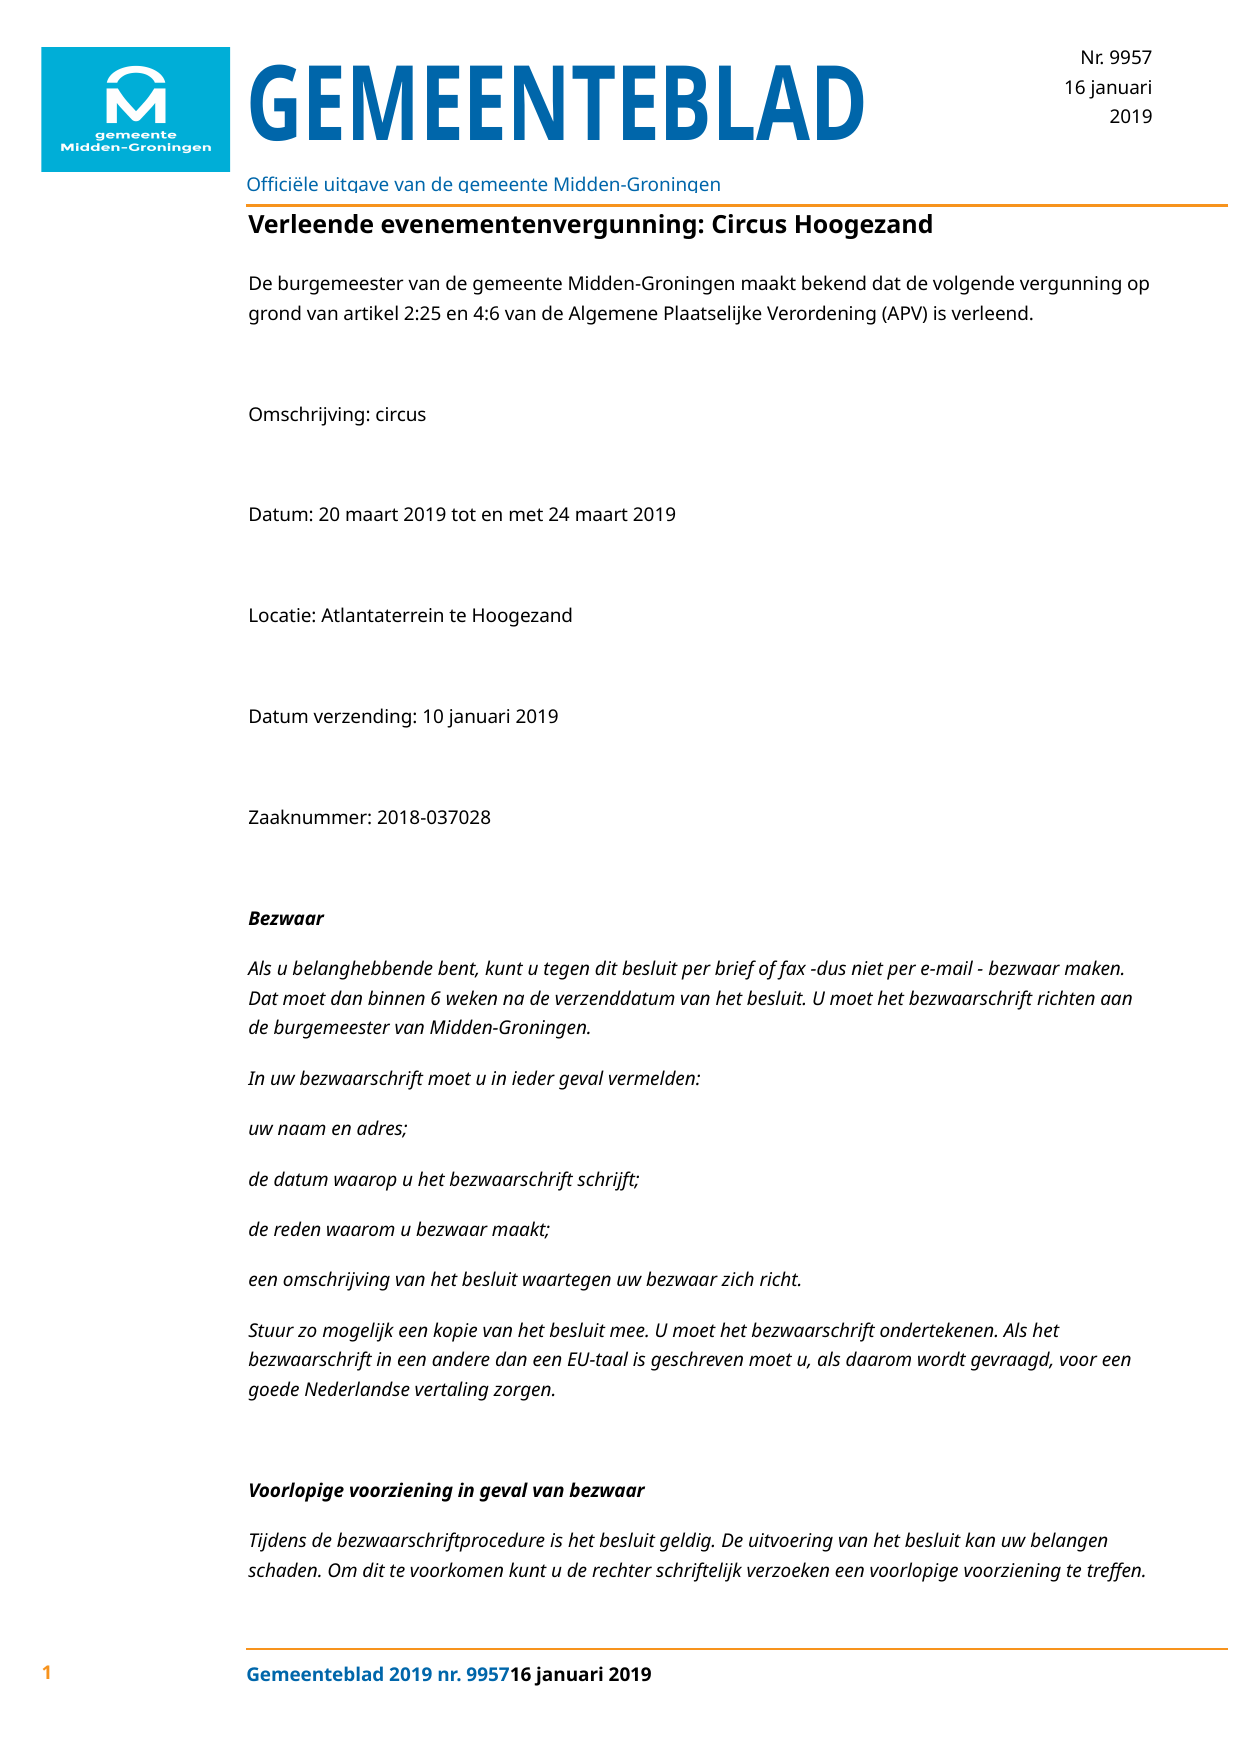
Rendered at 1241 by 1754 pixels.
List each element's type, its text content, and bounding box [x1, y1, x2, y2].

text Verleende evenementenvergunning: Circus Hoogezand [248, 207, 1152, 241]
text Locatie: Atlantaterrein te Hoogezand [248, 602, 1152, 628]
text de datum waarop u het bezwaarschrift schrijft; [248, 1166, 1152, 1191]
text Bezwaar [248, 905, 1152, 931]
text De burgemeester van de gemeente Midden-Groningen maakt bekend dat de volgende vergunning op grond van artikel 2:25 en 4:6 van de Algemene Plaatselijke Verordening (APV) is verleend. [248, 270, 1152, 326]
text Datum verzending: 10 januari 2019 [248, 703, 1152, 729]
picture [107, 89, 165, 122]
text Als u belanghebbende bent, kunt u tegen dit besluit per brief of fax -dus niet per e-mail - bezwaar maken. Dat moet dan binnen 6 weken na de verzenddatum van het besluit. U moet het bezwaarschrift richten aan de burgemeester van Midden-Groningen. [248, 955, 1152, 1040]
text Datum: 20 maart 2019 tot en met 24 maart 2019 [248, 502, 1152, 527]
text Tijdens de bezwaarschriftprocedure is het besluit geldig. De uitvoering van het besluit kan uw belangen schaden. Om dit te voorkomen kunt u de rechter schriftelijk verzoeken een voorlopige voorziening te treffen. [248, 1527, 1152, 1583]
picture [184, 146, 190, 153]
text een omschrijving van het besluit waartegen uw bezwaar zich richt. [248, 1267, 1152, 1292]
text Stuur zo mogelijk een kopie van het besluit mee. U moet het bezwaarschrift ondertekenen. Als het bezwaarschrift in een andere dan een EU-taal is geschreven moet u, als daarom wordt gevraagd, voor een goede Nederlandse vertaling zorgen. [248, 1317, 1152, 1402]
text uw naam en adres; [248, 1115, 1152, 1141]
text In uw bezwaarschrift moet u in ieder geval vermelden: [248, 1065, 1152, 1091]
text Zaaknummer: 2018-037028 [248, 804, 1152, 830]
picture [108, 66, 164, 82]
text Voorlopige voorziening in geval van bezwaar [248, 1477, 1152, 1503]
text Omschrijving: circus [248, 401, 1152, 426]
text de reden waarom u bezwaar maakt; [248, 1216, 1152, 1242]
